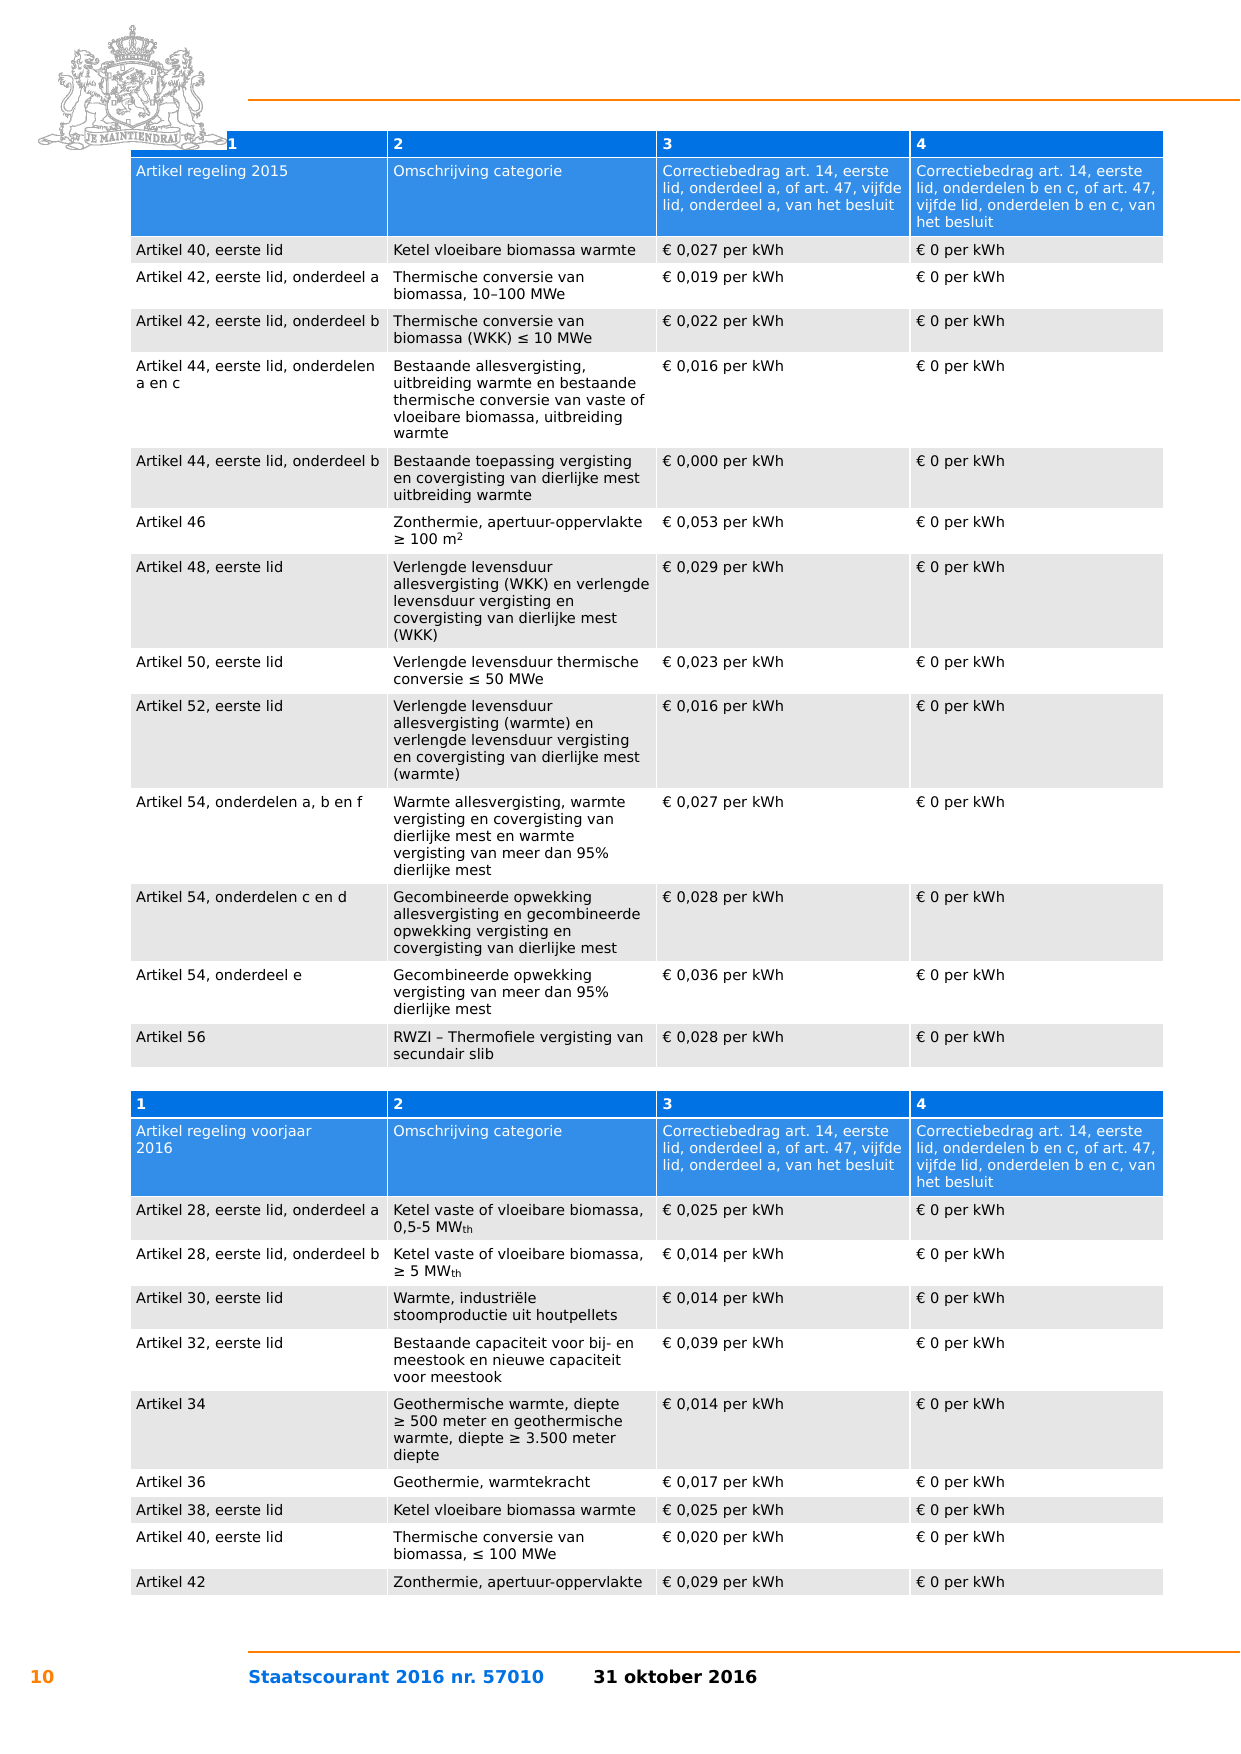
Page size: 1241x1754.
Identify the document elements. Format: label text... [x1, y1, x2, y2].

table_cell Artikel 54, onderdelen c en d [131, 884, 387, 961]
table_cell Artikel 38, eerste lid [131, 1497, 387, 1523]
table_cell Gecombineerde opwekking vergisting van meer dan 95% dierlijke mest [388, 963, 656, 1023]
table_cell Artikel regeling 2015 [131, 158, 387, 236]
table_cell Omschrijving categorie [388, 158, 656, 236]
table_cell € 0,029 per kWh [657, 554, 909, 648]
table_cell Verlengde levensduur allesvergisting (warmte) en verlengde levensduur vergisting en covergisting van dierlijke mest (warmte) [388, 694, 656, 788]
table_header 3 [657, 1091, 909, 1117]
table_cell Verlengde levensduur thermische conversie ≤ 50 MWe [388, 649, 656, 692]
table_cell € 0 per kWh [911, 264, 1163, 307]
table_cell € 0 per kWh [911, 237, 1163, 263]
table_cell € 0,036 per kWh [657, 963, 909, 1023]
table_cell € 0,020 per kWh [657, 1525, 909, 1568]
table_cell € 0 per kWh [911, 1286, 1163, 1329]
table_cell Artikel 42 [131, 1569, 387, 1595]
table_cell € 0 per kWh [911, 1330, 1163, 1390]
table_cell Artikel 56 [131, 1024, 387, 1067]
table_cell € 0,014 per kWh [657, 1241, 909, 1284]
table_cell € 0,028 per kWh [657, 884, 909, 961]
table_cell € 0,053 per kWh [657, 510, 909, 553]
table_cell Artikel 40, eerste lid [131, 237, 387, 263]
table_cell € 0,000 per kWh [657, 448, 909, 508]
table_cell Warmte, industriële stoomproductie uit houtpellets [388, 1286, 656, 1329]
table_cell € 0 per kWh [911, 510, 1163, 553]
table_cell € 0,039 per kWh [657, 1330, 909, 1390]
table_header 2 [388, 1091, 656, 1117]
table_cell € 0 per kWh [911, 884, 1163, 961]
table_cell RWZI – Thermofiele vergisting van secundair slib [388, 1024, 656, 1067]
table_cell € 0,016 per kWh [657, 353, 909, 447]
table_cell € 0 per kWh [911, 1525, 1163, 1568]
table_cell Thermische conversie van biomassa, 10–100 MWe [388, 264, 656, 307]
table_cell Correctiebedrag art. 14, eerste lid, onderdeel a, of art. 47, vijfde lid, onderdeel a, van het besluit [657, 158, 909, 236]
table_header 4 [911, 1091, 1163, 1117]
table_cell € 0,022 per kWh [657, 309, 909, 352]
table_header 1 [131, 1091, 387, 1117]
table_cell € 0,019 per kWh [657, 264, 909, 307]
table_cell Artikel 28, eerste lid, onderdeel a [131, 1197, 387, 1240]
table_cell Artikel 52, eerste lid [131, 694, 387, 788]
table_cell Artikel 54, onderdeel e [131, 963, 387, 1023]
table_cell Bestaande toepassing vergisting en covergisting van dierlijke mest uitbreiding warmte [388, 448, 656, 508]
table_cell € 0 per kWh [911, 1241, 1163, 1284]
table_cell € 0 per kWh [911, 694, 1163, 788]
table_cell € 0 per kWh [911, 448, 1163, 508]
table_cell Warmte allesvergisting, warmte vergisting en covergisting van dierlijke mest en warmte vergisting van meer dan 95% dierlijke mest [388, 789, 656, 883]
table_cell Gecombineerde opwekking allesvergisting en gecombineerde opwekking vergisting en covergisting van dierlijke mest [388, 884, 656, 961]
table_cell € 0 per kWh [911, 789, 1163, 883]
table_cell Artikel 42, eerste lid, onderdeel b [131, 309, 387, 352]
table_cell Zonthermie, apertuur-oppervlakte ≥ 100 m2 [388, 510, 656, 553]
table_cell € 0 per kWh [911, 353, 1163, 447]
table_cell Zonthermie, apertuur-oppervlakte [388, 1569, 656, 1595]
table_header 4 [911, 131, 1163, 157]
table_cell Artikel 36 [131, 1470, 387, 1496]
table_cell € 0,028 per kWh [657, 1024, 909, 1067]
table_header 1 [131, 131, 387, 157]
table_cell € 0,027 per kWh [657, 237, 909, 263]
table_cell € 0,027 per kWh [657, 789, 909, 883]
table_cell € 0 per kWh [911, 1569, 1163, 1595]
table_cell € 0 per kWh [911, 963, 1163, 1023]
table_cell € 0 per kWh [911, 649, 1163, 692]
table_cell Correctiebedrag art. 14, eerste lid, onderdelen b en c, of art. 47, vijfde lid, onderdelen b en c, van het besluit [911, 1119, 1163, 1196]
table_cell € 0 per kWh [911, 1391, 1163, 1469]
table_cell € 0 per kWh [911, 309, 1163, 352]
table_cell Ketel vaste of vloeibare biomassa, 0,5-5 MWth [388, 1197, 656, 1240]
table_cell € 0,017 per kWh [657, 1470, 909, 1496]
table_cell € 0,023 per kWh [657, 649, 909, 692]
table_cell Artikel 42, eerste lid, onderdeel a [131, 264, 387, 307]
table_cell Artikel 50, eerste lid [131, 649, 387, 692]
table_cell Artikel 44, eerste lid, onderdeel b [131, 448, 387, 508]
table_cell € 0 per kWh [911, 1497, 1163, 1523]
table_cell Thermische conversie van biomassa (WKK) ≤ 10 MWe [388, 309, 656, 352]
table_cell Omschrijving categorie [388, 1119, 656, 1196]
table_cell Artikel 54, onderdelen a, b en f [131, 789, 387, 883]
table_cell Correctiebedrag art. 14, eerste lid, onderdeel a, of art. 47, vijfde lid, onderdeel a, van het besluit [657, 1119, 909, 1196]
table_cell Artikel 34 [131, 1391, 387, 1469]
table_header 3 [657, 131, 909, 157]
table_cell € 0,025 per kWh [657, 1197, 909, 1240]
table_cell Ketel vloeibare biomassa warmte [388, 237, 656, 263]
table_cell Artikel 32, eerste lid [131, 1330, 387, 1390]
table_cell Artikel 48, eerste lid [131, 554, 387, 648]
table_cell Artikel 40, eerste lid [131, 1525, 387, 1568]
table_cell Geothermische warmte, diepte ≥ 500 meter en geothermische warmte, diepte ≥ 3.500 meter diepte [388, 1391, 656, 1469]
table_cell Bestaande capaciteit voor bij- en meestook en nieuwe capaciteit voor meestook [388, 1330, 656, 1390]
picture [38, 25, 227, 150]
table_cell Verlengde levensduur allesvergisting (WKK) en verlengde levensduur vergisting en covergisting van dierlijke mest (WKK) [388, 554, 656, 648]
table_cell Ketel vaste of vloeibare biomassa, ≥ 5 MWth [388, 1241, 656, 1284]
table_header 2 [388, 131, 656, 157]
table_cell € 0,014 per kWh [657, 1391, 909, 1469]
table_cell Ketel vloeibare biomassa warmte [388, 1497, 656, 1523]
table_cell € 0,029 per kWh [657, 1569, 909, 1595]
table_cell € 0 per kWh [911, 1470, 1163, 1496]
table_cell Geothermie, warmtekracht [388, 1470, 656, 1496]
table_cell Thermische conversie van biomassa, ≤ 100 MWe [388, 1525, 656, 1568]
table_cell € 0,025 per kWh [657, 1497, 909, 1523]
table_cell Artikel 30, eerste lid [131, 1286, 387, 1329]
table_cell Artikel 28, eerste lid, onderdeel b [131, 1241, 387, 1284]
table_cell € 0 per kWh [911, 1024, 1163, 1067]
table_cell Bestaande allesvergisting, uitbreiding warmte en bestaande thermische conversie van vaste of vloeibare biomassa, uitbreiding warmte [388, 353, 656, 447]
table_cell Artikel regeling voorjaar 2016 [131, 1119, 387, 1196]
table_cell € 0 per kWh [911, 1197, 1163, 1240]
table_cell Artikel 44, eerste lid, onderdelen a en c [131, 353, 387, 447]
table_cell € 0,014 per kWh [657, 1286, 909, 1329]
table_cell € 0 per kWh [911, 554, 1163, 648]
table_cell Artikel 46 [131, 510, 387, 553]
table_cell Correctiebedrag art. 14, eerste lid, onderdelen b en c, of art. 47, vijfde lid, onderdelen b en c, van het besluit [911, 158, 1163, 236]
table_cell € 0,016 per kWh [657, 694, 909, 788]
